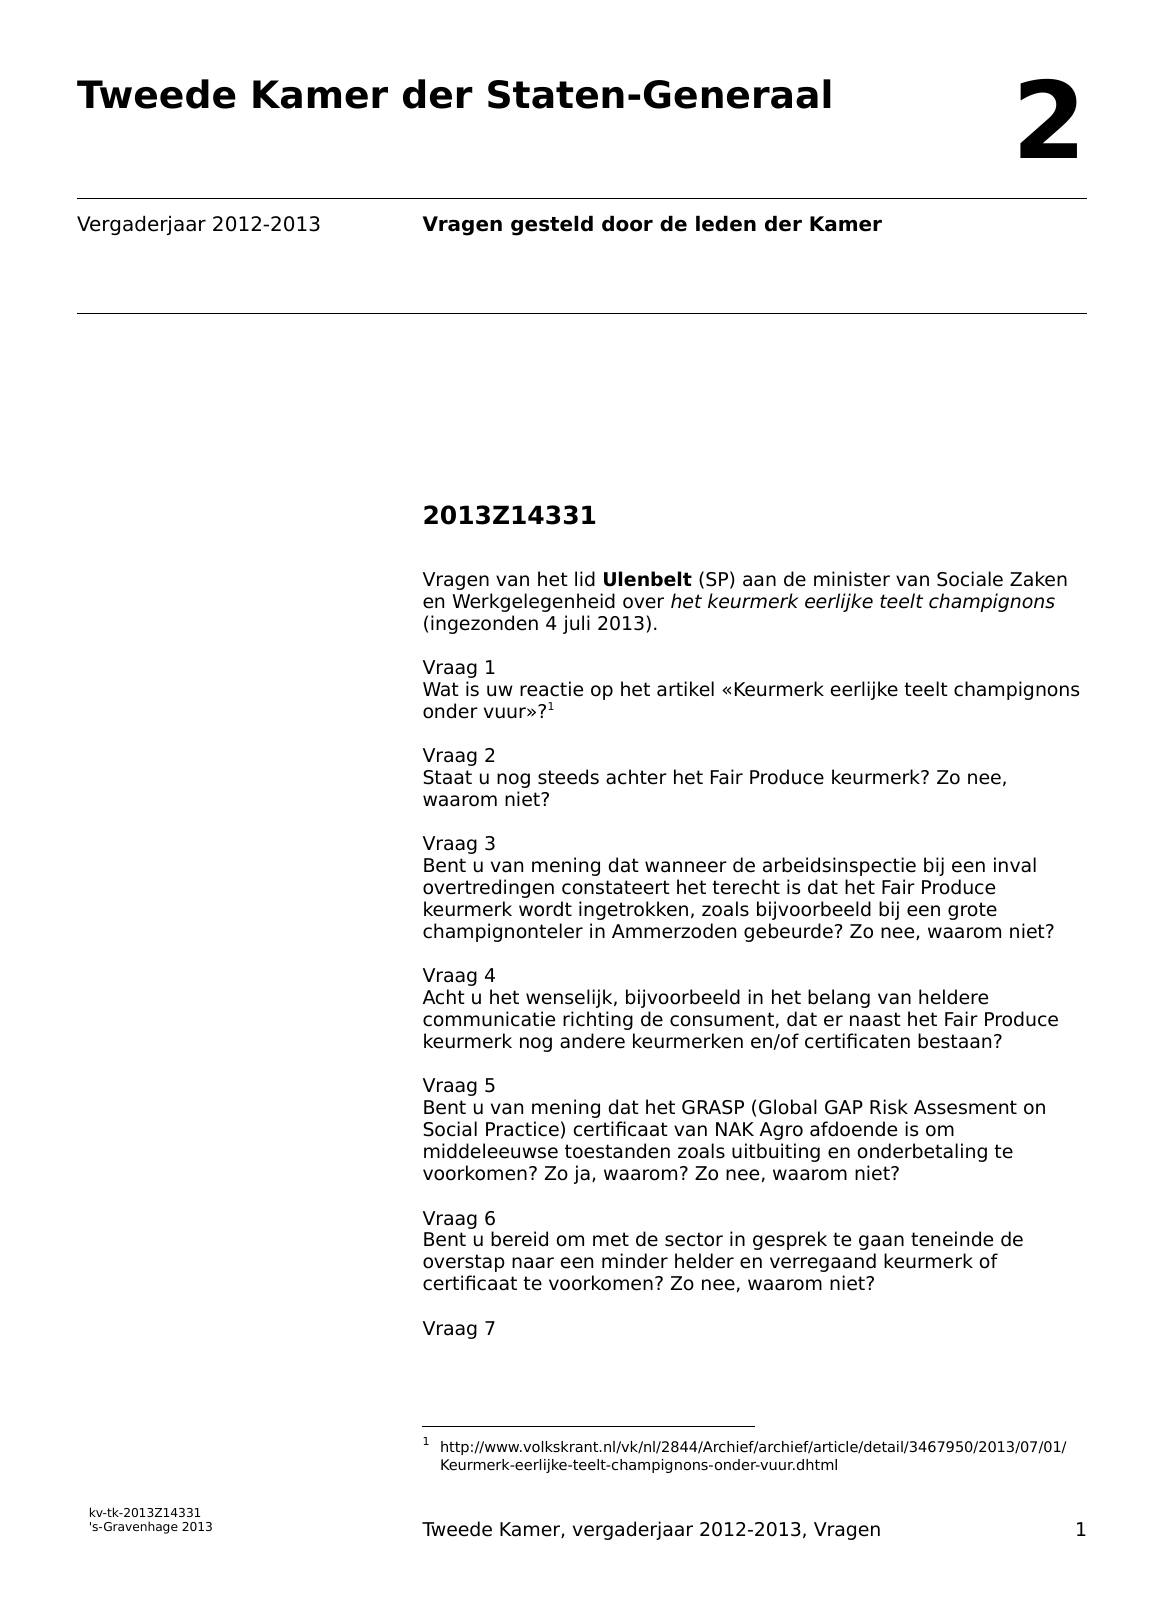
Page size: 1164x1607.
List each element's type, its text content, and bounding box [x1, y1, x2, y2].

text Acht u het wenselijk, bijvoorbeeld in het belang van heldere communicatie richting de consument, dat er naast het Fair Produce keurmerk nog andere keurmerken en/of certificaten bestaan? [422, 987, 1087, 1053]
text http://www.volkskrant.nl/vk/nl/2844/Archief/archief/article/detail/3467950/2013/07/01/Keurmerk-eerlijke-teelt-champignons-onder-vuur.dhtml [422, 1435, 1087, 1474]
text Bent u bereid om met de sector in gesprek te gaan teneinde de overstap naar een minder helder en verregaand keurmerk of certificaat te voorkomen? Zo nee, waarom niet? [422, 1229, 1087, 1295]
text Vraag 4 [422, 965, 1087, 987]
text Vraag 1 [422, 657, 1087, 679]
text Vragen van het lid Ulenbelt (SP) aan de minister van Sociale Zaken en Werkgelegenheid over het keurmerk eerlijke teelt champignons (ingezonden 4 juli 2013). [422, 569, 1087, 635]
text Staat u nog steeds achter het Fair Produce keurmerk? Zo nee, waarom niet? [422, 767, 1087, 811]
text kv-tk-2013Z14331 [88, 1506, 323, 1520]
text Bent u van mening dat het GRASP (Global GAP Risk Assesment on Social Practice) certificaat van NAK Agro afdoende is om middeleeuwse toestanden zoals uitbuiting en onderbetaling te voorkomen? Zo ja, waarom? Zo nee, waarom niet? [422, 1097, 1087, 1185]
table_cell Vergaderjaar 2012-2013 [77, 199, 422, 313]
text Vraag 2 [422, 745, 1087, 767]
text Vraag 3 [422, 833, 1087, 855]
text 2013Z14331 [422, 501, 1087, 531]
text Vraag 5 [422, 1075, 1087, 1097]
text Vraag 7 [422, 1317, 1087, 1339]
table_cell Vragen gesteld door de leden der Kamer [422, 199, 1087, 313]
text 's-Gravenhage 2013 [88, 1520, 323, 1534]
text Bent u van mening dat wanneer de arbeidsinspectie bij een inval overtredingen constateert het terecht is dat het Fair Produce keurmerk wordt ingetrokken, zoals bijvoorbeeld bij een grote champignonteler in Ammerzoden gebeurde? Zo nee, waarom niet? [422, 855, 1087, 943]
text Vraag 6 [422, 1207, 1087, 1229]
table_header 2 [886, 59, 1087, 198]
text Wat is uw reactie op het artikel «Keurmerk eerlijke teelt champignons onder vuur»? [422, 679, 1087, 723]
table_header Tweede Kamer der Staten-Generaal [77, 59, 886, 198]
